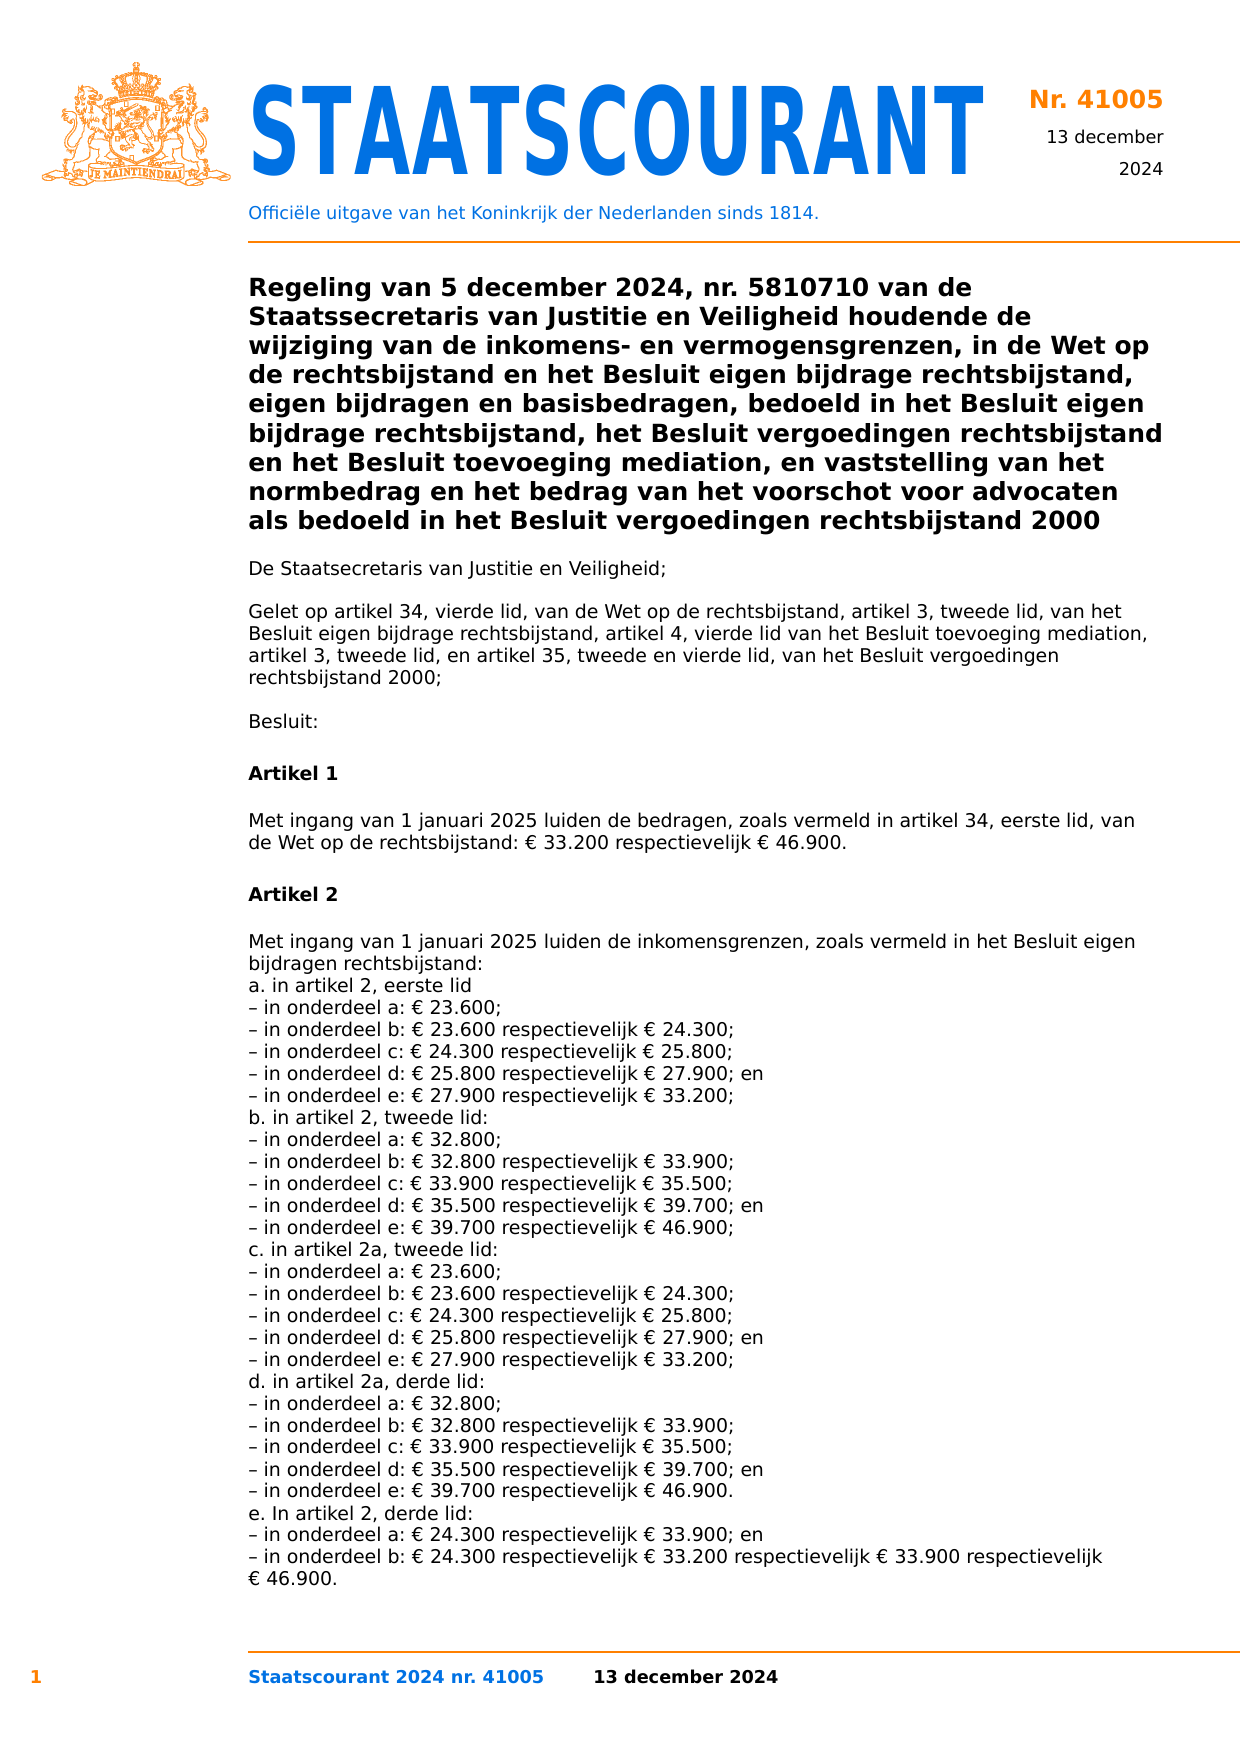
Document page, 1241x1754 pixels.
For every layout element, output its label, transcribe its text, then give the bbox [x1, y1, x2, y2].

text d. in artikel 2a, derde lid: [248, 1371, 1163, 1392]
text – in onderdeel b: € 23.600 respectievelijk € 24.300; [248, 1019, 1163, 1041]
text a. in artikel 2, eerste lid [248, 975, 1163, 997]
subtitle Artikel 1 [248, 763, 1163, 785]
text – in onderdeel a: € 24.300 respectievelijk € 33.900; en [248, 1524, 1163, 1546]
text – in onderdeel e: € 39.700 respectievelijk € 46.900; [248, 1217, 1163, 1239]
text – in onderdeel c: € 33.900 respectievelijk € 35.500; [248, 1436, 1163, 1458]
text – in onderdeel a: € 23.600; [248, 997, 1163, 1019]
text – in onderdeel e: € 39.700 respectievelijk € 46.900. [248, 1480, 1163, 1502]
text – in onderdeel c: € 24.300 respectievelijk € 25.800; [248, 1304, 1163, 1327]
table_cell 2024 [998, 153, 1240, 203]
table_header [25, 62, 248, 241]
text – in onderdeel a: € 32.800; [248, 1392, 1163, 1414]
text – in onderdeel a: € 32.800; [248, 1129, 1163, 1151]
text – in onderdeel e: € 27.900 respectievelijk € 33.200; [248, 1348, 1163, 1371]
text – in onderdeel b: € 32.800 respectievelijk € 33.900; [248, 1151, 1163, 1173]
picture [41, 62, 231, 186]
text c. in artikel 2a, tweede lid: [248, 1239, 1163, 1261]
text Gelet op artikel 34, vierde lid, van de Wet op de rechtsbijstand, artikel 3, tweede lid, van het Besluit eigen bijdrage rechtsbijstand, artikel 4, vierde lid van het Besluit toevoeging mediation, artikel 3, tweede lid, en artikel 35, tweede en vierde lid, van het Besluit vergoedingen rechtsbijstand 2000; [248, 601, 1163, 689]
text – in onderdeel d: € 25.800 respectievelijk € 27.900; en [248, 1327, 1163, 1348]
text Besluit: [248, 711, 1163, 733]
text – in onderdeel d: € 35.500 respectievelijk € 39.700; en [248, 1195, 1163, 1217]
text – in onderdeel b: € 32.800 respectievelijk € 33.900; [248, 1414, 1163, 1436]
subtitle Regeling van 5 december 2024, nr. 5810710 van de Staatssecretaris van Justitie en Veiligheid houdende de wijziging van de inkomens- en vermogensgrenzen, in de Wet op de rechtsbijstand en het Besluit eigen bijdrage rechtsbijstand, eigen bijdragen en basisbedragen, bedoeld in het Besluit eigen bijdrage rechtsbijstand, het Besluit vergoedingen rechtsbijstand en het Besluit toevoeging mediation, en vaststelling van het normbedrag en het bedrag van het voorschot voor advocaten als bedoeld in het Besluit vergoedingen rechtsbijstand 2000 [248, 273, 1163, 536]
text – in onderdeel d: € 35.500 respectievelijk € 39.700; en [248, 1458, 1163, 1480]
text – in onderdeel b: € 24.300 respectievelijk € 33.200 respectievelijk € 33.900 respectievelijk € 46.900. [248, 1546, 1163, 1590]
text Met ingang van 1 januari 2025 luiden de inkomensgrenzen, zoals vermeld in het Besluit eigen bijdragen rechtsbijstand: [248, 931, 1163, 975]
text Met ingang van 1 januari 2025 luiden de bedragen, zoals vermeld in artikel 34, eerste lid, van de Wet op de rechtsbijstand: € 33.200 respectievelijk € 46.900. [248, 810, 1163, 854]
text – in onderdeel a: € 23.600; [248, 1261, 1163, 1283]
table_header STAATSCOURANT [248, 62, 998, 203]
text e. In artikel 2, derde lid: [248, 1502, 1163, 1524]
table_header Nr. 41005 [998, 62, 1240, 121]
text – in onderdeel c: € 33.900 respectievelijk € 35.500; [248, 1173, 1163, 1195]
text – in onderdeel d: € 25.800 respectievelijk € 27.900; en [248, 1063, 1163, 1085]
text – in onderdeel c: € 24.300 respectievelijk € 25.800; [248, 1041, 1163, 1063]
table_cell Officiële uitgave van het Koninkrijk der Nederlanden sinds 1814. [248, 203, 1240, 241]
text – in onderdeel b: € 23.600 respectievelijk € 24.300; [248, 1283, 1163, 1304]
text b. in artikel 2, tweede lid: [248, 1107, 1163, 1129]
table_cell 13 december [998, 121, 1240, 153]
text De Staatsecretaris van Justitie en Veiligheid; [248, 557, 1163, 579]
text – in onderdeel e: € 27.900 respectievelijk € 33.200; [248, 1085, 1163, 1107]
subtitle Artikel 2 [248, 884, 1163, 906]
